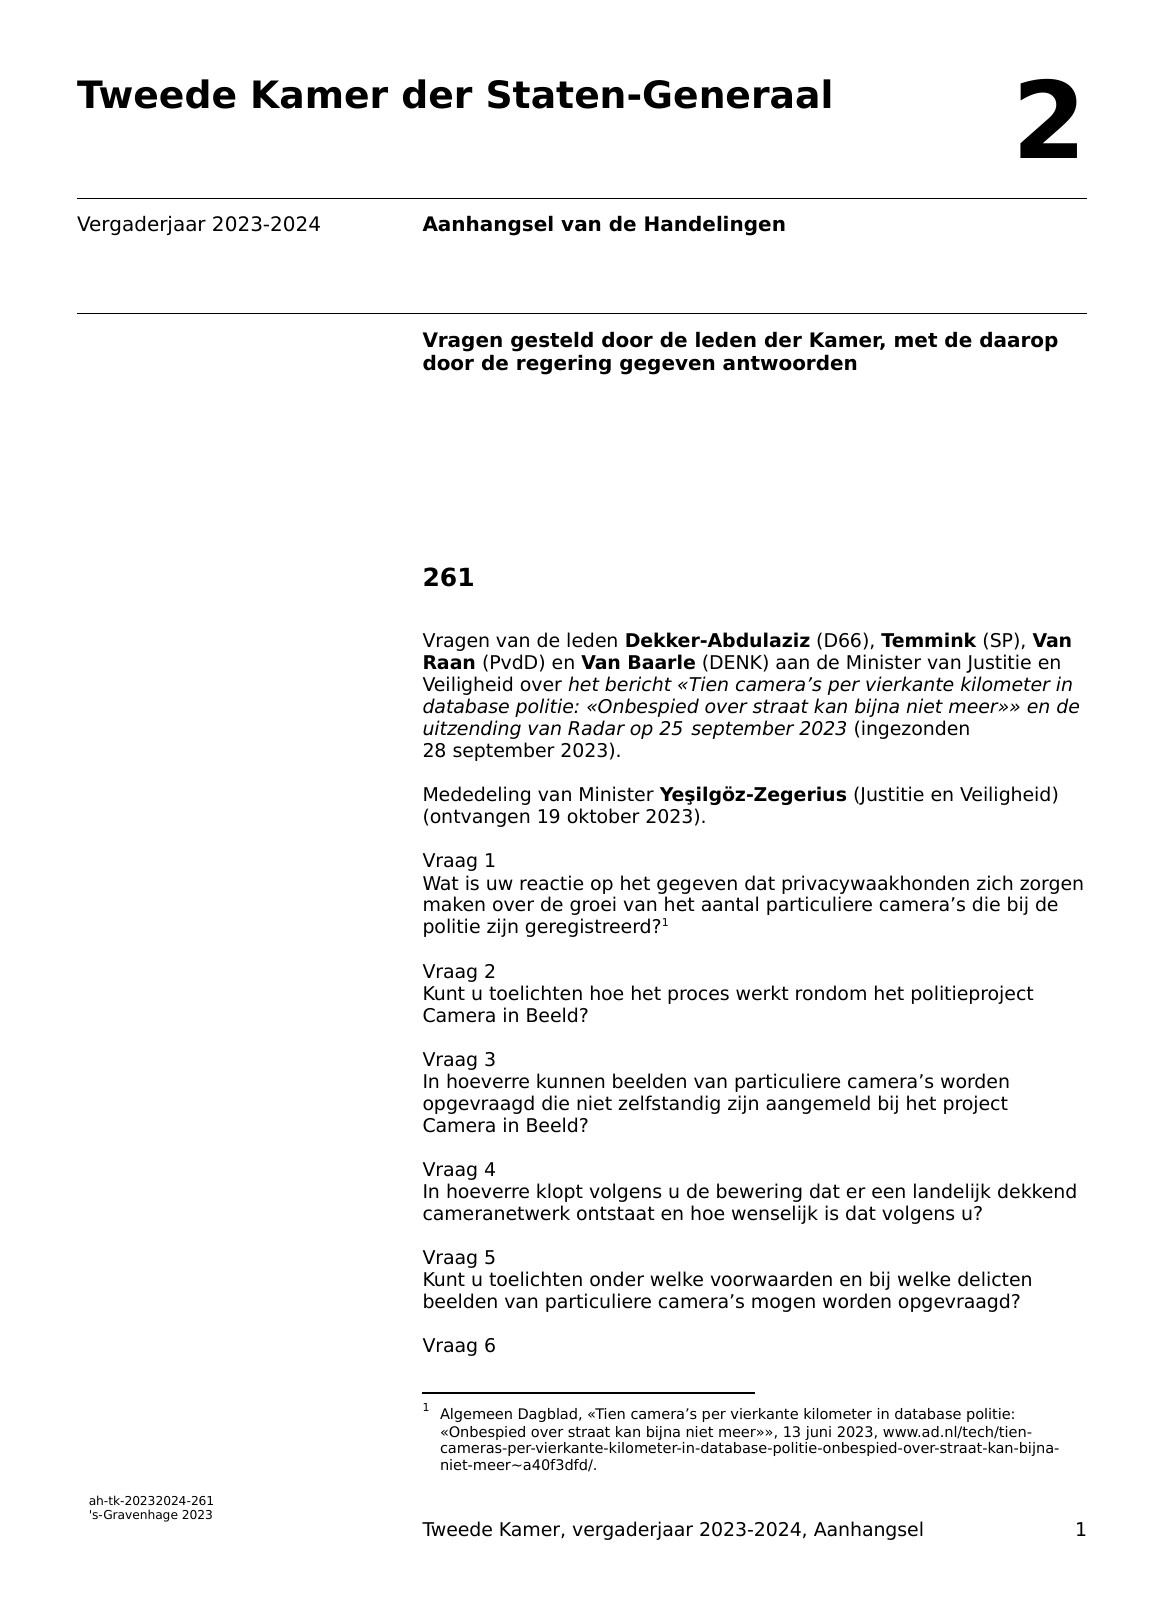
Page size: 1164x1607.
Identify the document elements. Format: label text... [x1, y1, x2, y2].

text Vraag 6 [422, 1335, 1087, 1357]
text In hoeverre kunnen beelden van particuliere camera’s worden opgevraagd die niet zelfstandig zijn aangemeld bij het project Camera in Beeld? [422, 1071, 1087, 1137]
text Algemeen Dagblad, «Tien camera’s per vierkante kilometer in database politie: «Onbespied over straat kan bijna niet meer»», 13 juni 2023, www.ad.nl/tech/tien-cameras-per-vierkante-kilometer-in-database-politie-onbespied-over-straat-kan-bijna-niet-meer~a40f3dfd/. [422, 1402, 1087, 1474]
text 's-Gravenhage 2023 [88, 1508, 323, 1522]
text Mededeling van Minister Yeşilgöz-Zegerius (Justitie en Veiligheid) (ontvangen 19 oktober 2023). [422, 784, 1087, 828]
text Kunt u toelichten hoe het proces werkt rondom het politieproject Camera in Beeld? [422, 982, 1087, 1026]
table_cell Vragen gesteld door de leden der Kamer, met de daarop door de regering gegeven antwoorden [422, 314, 1087, 375]
text Vraag 2 [422, 961, 1087, 982]
text Vraag 3 [422, 1049, 1087, 1071]
text Vraag 4 [422, 1159, 1087, 1181]
table_header Tweede Kamer der Staten-Generaal [77, 59, 886, 198]
text 261 [422, 563, 1087, 592]
table_header 2 [886, 59, 1087, 198]
text In hoeverre klopt volgens u de bewering dat er een landelijk dekkend cameranetwerk ontstaat en hoe wenselijk is dat volgens u? [422, 1181, 1087, 1225]
text Vragen van de leden Dekker-Abdulaziz (D66), Temmink (SP), Van Raan (PvdD) en Van Baarle (DENK) aan de Minister van Justitie en Veiligheid over het bericht «Tien camera’s per vierkante kilometer in database politie: «Onbespied over straat kan bijna niet meer»» en de uitzending van Radar op 25 september 2023 (ingezonden 28 september 2023). [422, 630, 1087, 762]
text Kunt u toelichten onder welke voorwaarden en bij welke delicten beelden van particuliere camera’s mogen worden opgevraagd? [422, 1269, 1087, 1313]
text Wat is uw reactie op het gegeven dat privacywaakhonden zich zorgen maken over de groei van het aantal particuliere camera’s die bij de politie zijn geregistreerd? [422, 872, 1087, 938]
table_cell Aanhangsel van de Handelingen [422, 199, 1087, 313]
text ah-tk-20232024-261 [88, 1494, 323, 1508]
text Vraag 5 [422, 1247, 1087, 1269]
table_cell [77, 314, 422, 375]
text Vraag 1 [422, 850, 1087, 872]
table_cell Vergaderjaar 2023-2024 [77, 199, 422, 313]
